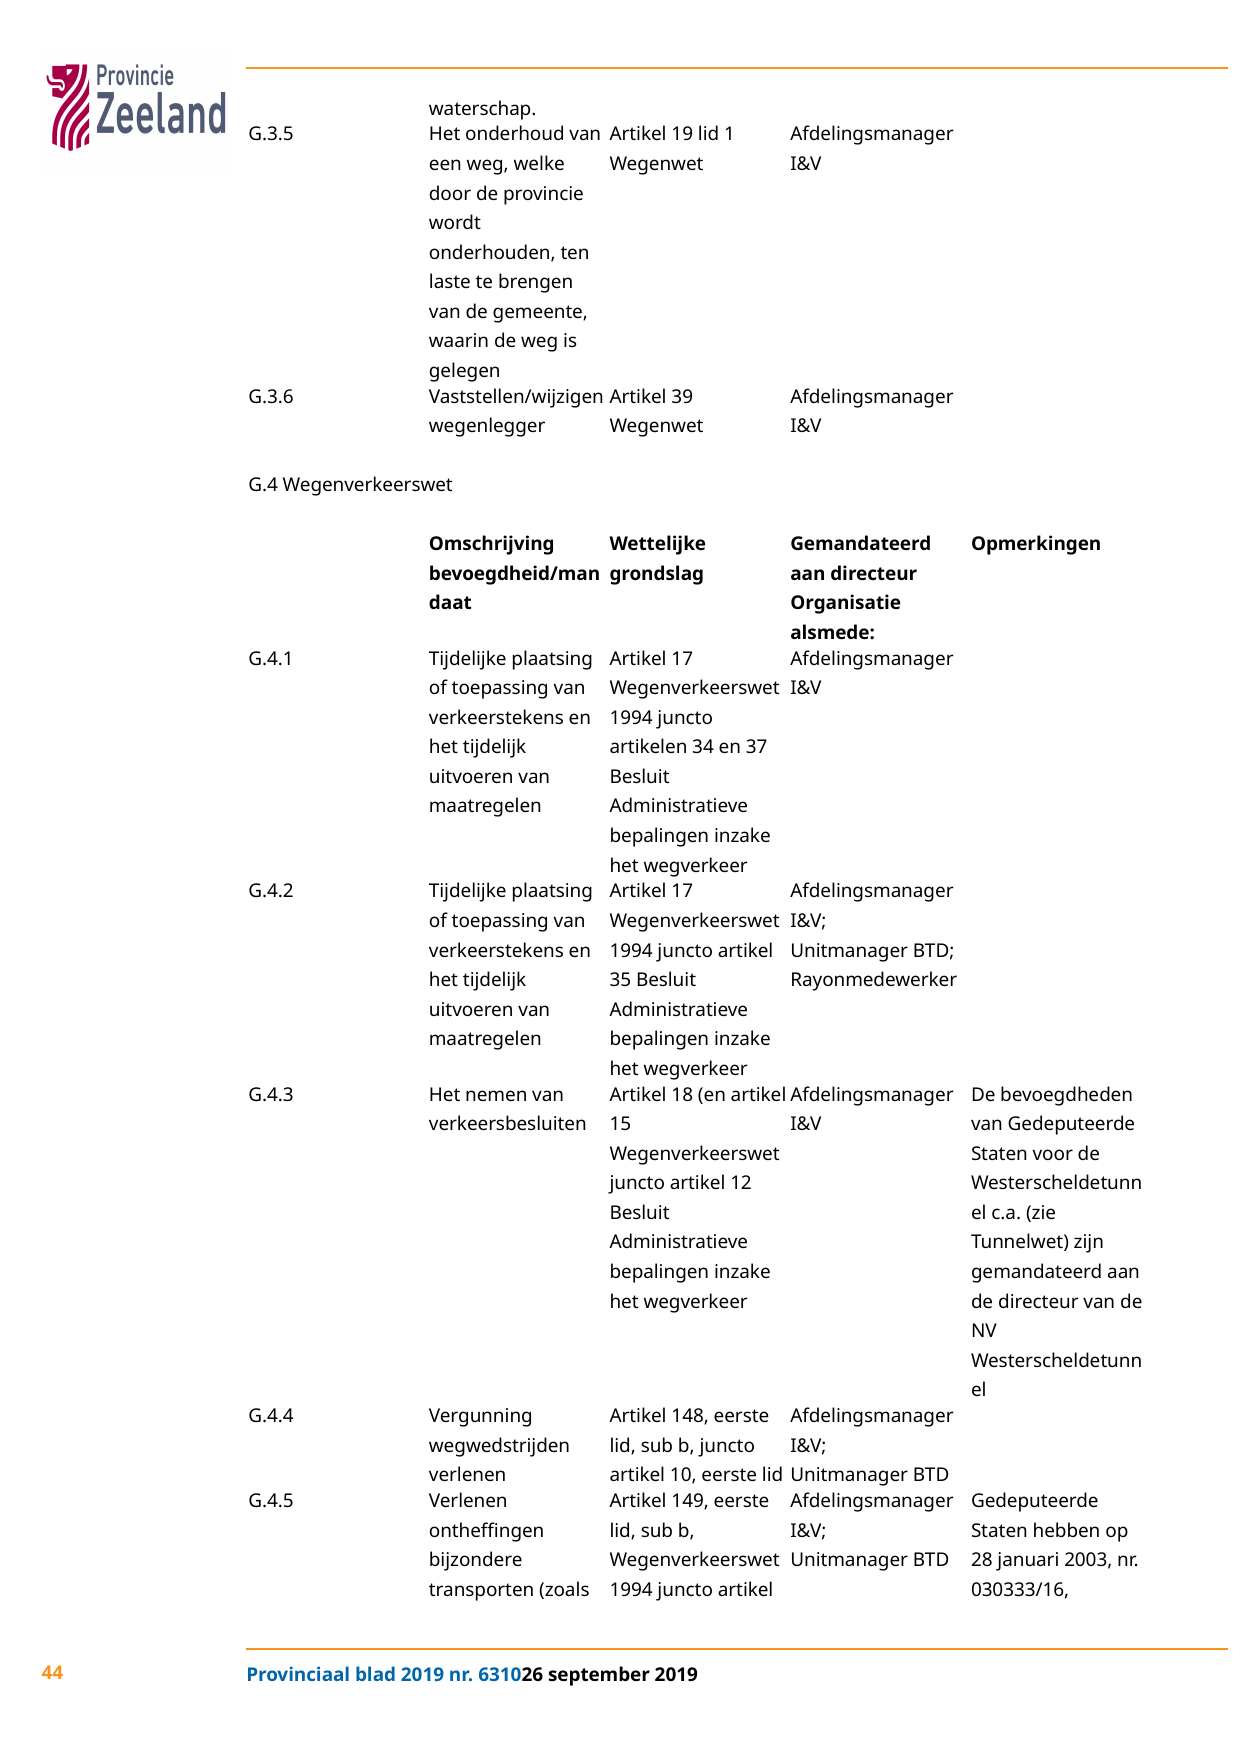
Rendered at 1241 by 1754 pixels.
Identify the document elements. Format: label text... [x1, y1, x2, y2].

table_cell De bevoegdheden van Gedeputeerde Staten voor de Westerscheldetunnel c.a. (zie Tunnelwet) zijn gemandateerd aan de directeur van de NV Westerscheldetunnel [971, 1081, 1152, 1402]
table_cell Afdelingsmanager I&V [790, 383, 971, 438]
table_cell Vergunning wegwedstrijden verlenen [429, 1403, 609, 1487]
table_cell Artikel 148, eerste lid, sub b, juncto artikel 10, eerste lid [609, 1403, 790, 1487]
table_cell Tijdelijke plaatsing of toepassing van verkeerstekens en het tijdelijk uitvoeren van maatregelen [429, 878, 609, 1081]
table_cell Afdelingsmanager I&V; Unitmanager BTD; Rayonmedewerker [790, 878, 971, 1081]
table_header Wettelijke grondslag [609, 530, 790, 645]
table_header Opmerkingen [971, 530, 1152, 645]
table_cell [248, 95, 429, 121]
table_cell G.3.5 [248, 121, 429, 383]
table_cell Artikel 149, eerste lid, sub b, Wegenverkeerswet 1994 juncto artikel [609, 1487, 790, 1602]
table_cell [971, 383, 1152, 438]
table_cell Artikel 19 lid 1 Wegenwet [609, 121, 790, 383]
table_cell Het onderhoud van een weg, welke door de provincie wordt onderhouden, ten laste te brengen van de gemeente, waarin de weg is gelegen [429, 121, 609, 383]
table_cell [971, 645, 1152, 878]
table_cell [971, 1403, 1152, 1487]
table_cell Artikel 39 Wegenwet [609, 383, 790, 438]
table_cell Afdelingsmanager I&V [790, 645, 971, 878]
table_cell Afdelingsmanager I&V; Unitmanager BTD [790, 1403, 971, 1487]
table_cell G.4.1 [248, 645, 429, 878]
table_cell [790, 95, 971, 121]
table_cell Afdelingsmanager I&V; Unitmanager BTD [790, 1487, 971, 1602]
table_header Omschrijving bevoegdheid/mandaat [429, 530, 609, 645]
table_cell [971, 121, 1152, 383]
table_cell G.4.2 [248, 878, 429, 1081]
table_cell Afdelingsmanager I&V [790, 121, 971, 383]
table_cell G.4.4 [248, 1403, 429, 1487]
table_cell G.3.6 [248, 383, 429, 438]
table_cell [609, 95, 790, 121]
table_cell Het nemen van verkeersbesluiten [429, 1081, 609, 1402]
table_cell Artikel 18 (en artikel 15 Wegenverkeerswet juncto artikel 12 Besluit Administratieve bepalingen inzake het wegverkeer [609, 1081, 790, 1402]
table_cell Tijdelijke plaatsing of toepassing van verkeerstekens en het tijdelijk uitvoeren van maatregelen [429, 645, 609, 878]
picture [41, 47, 231, 172]
table_cell Verlenen ontheffingen bijzondere transporten (zoals [429, 1487, 609, 1602]
table_header Gemandateerd aan directeur Organisatie alsmede: [790, 530, 971, 645]
text G.4 Wegenverkeerswet [248, 471, 1152, 497]
table_cell Afdelingsmanager I&V [790, 1081, 971, 1402]
table_cell Gedeputeerde Staten hebben op 28 januari 2003, nr. 030333/16, [971, 1487, 1152, 1602]
table_cell G.4.5 [248, 1487, 429, 1602]
table_cell Vaststellen/wijzigen wegenlegger [429, 383, 609, 438]
table_cell Artikel 17 Wegenverkeerswet 1994 juncto artikelen 34 en 37 Besluit Administratieve bepalingen inzake het wegverkeer [609, 645, 790, 878]
table_cell [971, 95, 1152, 121]
table_header [248, 530, 429, 645]
table_cell waterschap. [429, 95, 609, 121]
table_cell [971, 878, 1152, 1081]
table_cell Artikel 17 Wegenverkeerswet 1994 juncto artikel 35 Besluit Administratieve bepalingen inzake het wegverkeer [609, 878, 790, 1081]
table_cell G.4.3 [248, 1081, 429, 1402]
